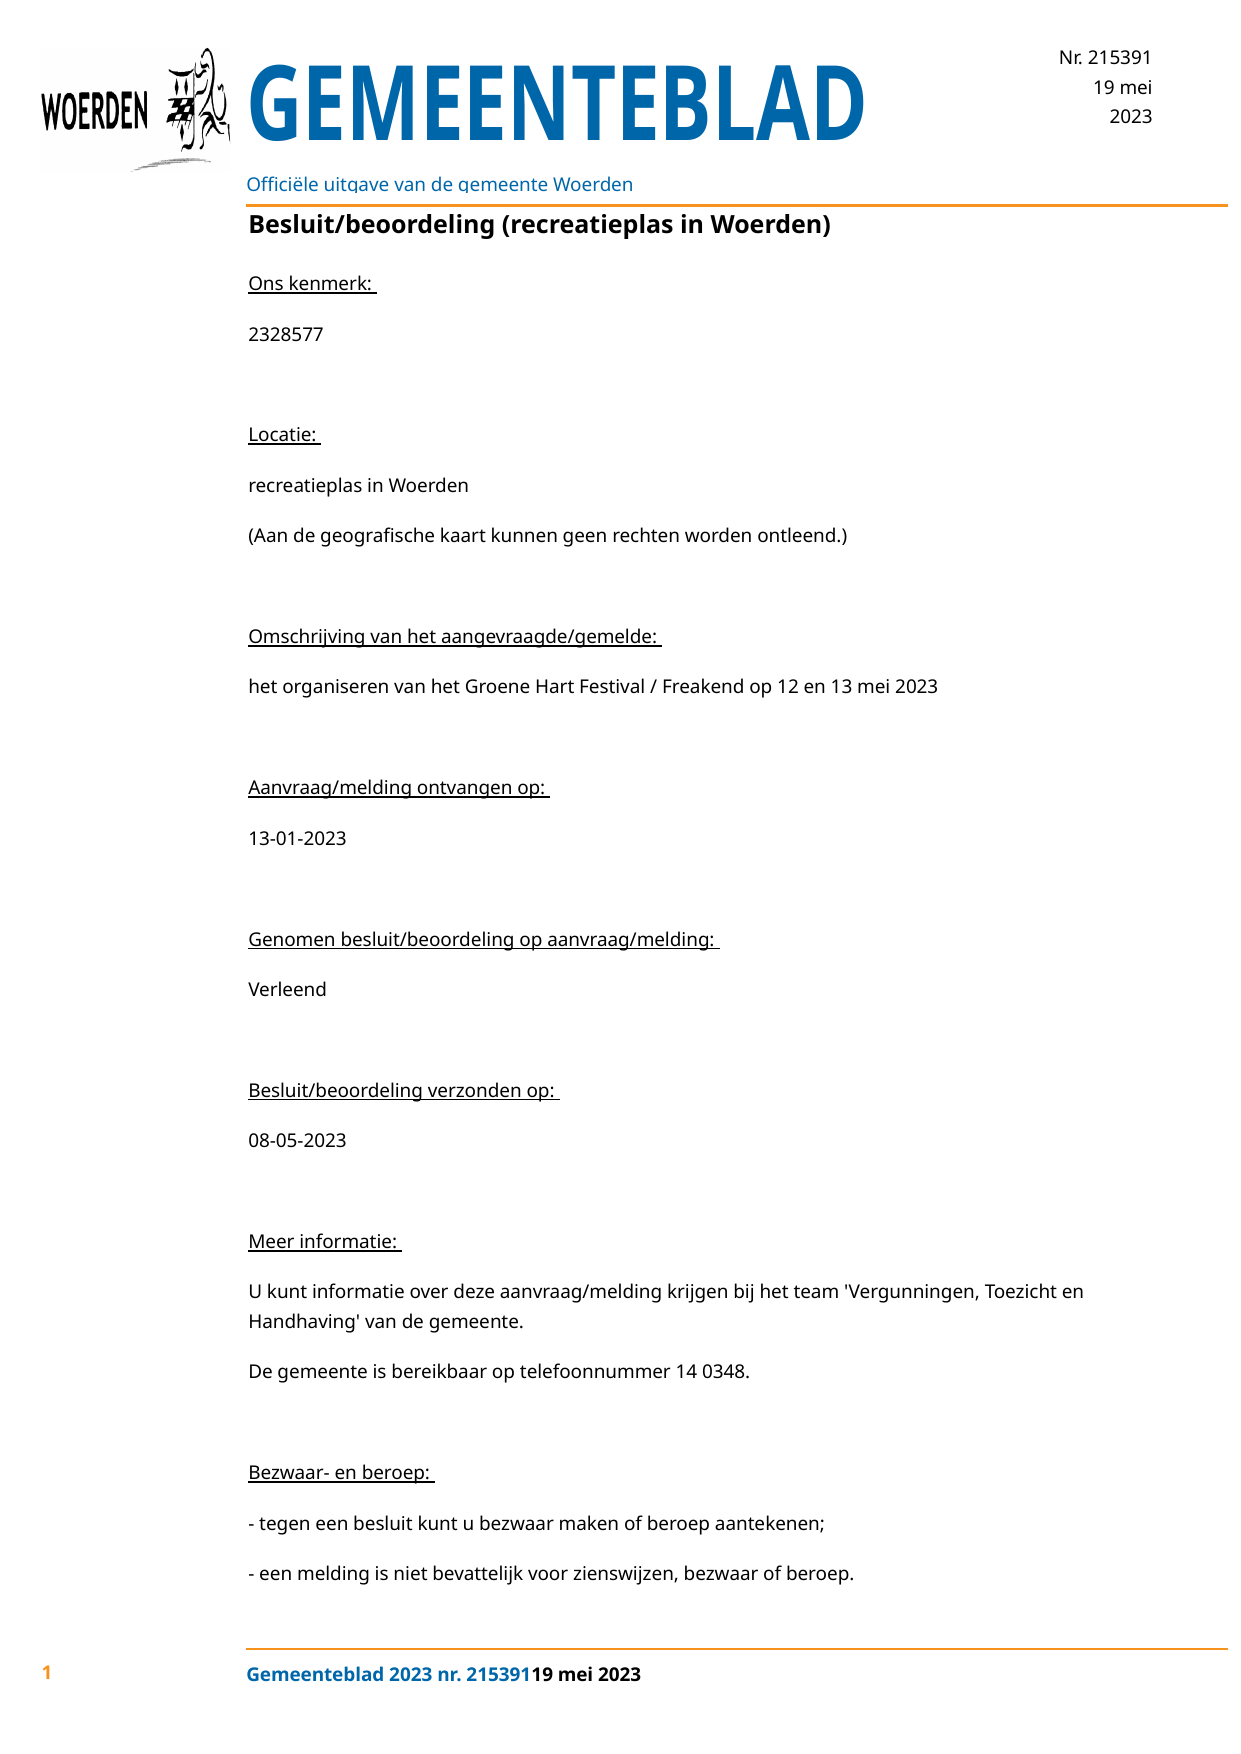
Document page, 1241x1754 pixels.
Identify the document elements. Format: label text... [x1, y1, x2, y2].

text Omschrijving van het aangevraagde/gemelde: [248, 623, 1152, 649]
text (Aan de geografische kaart kunnen geen rechten worden ontleend.) [248, 522, 1152, 548]
text Locatie: [248, 422, 1152, 447]
text Aanvraag/melding ontvangen op: [248, 774, 1152, 800]
text - tegen een besluit kunt u bezwaar maken of beroep aantekenen; [248, 1510, 1152, 1536]
text Verleend [248, 976, 1152, 1002]
text - een melding is niet bevattelijk voor zienswijzen, bezwaar of beroep. [248, 1560, 1152, 1586]
picture [41, 47, 231, 172]
text 13-01-2023 [248, 825, 1152, 851]
text 2328577 [248, 321, 1152, 346]
text het organiseren van het Groene Hart Festival / Freakend op 12 en 13 mei 2023 [248, 674, 1152, 699]
text Genomen besluit/beoordeling op aanvraag/melding: [248, 926, 1152, 951]
text Besluit/beoordeling (recreatieplas in Woerden) [248, 207, 1152, 241]
text De gemeente is bereikbaar op telefoonnummer 14 0348. [248, 1359, 1152, 1384]
text recreatieplas in Woerden [248, 472, 1152, 498]
text 08-05-2023 [248, 1127, 1152, 1153]
text U kunt informatie over deze aanvraag/melding krijgen bij het team 'Vergunningen, Toezicht en Handhaving' van de gemeente. [248, 1279, 1152, 1334]
text Meer informatie: [248, 1228, 1152, 1254]
text Ons kenmerk: [248, 270, 1152, 296]
text Bezwaar- en beroep: [248, 1459, 1152, 1485]
text Besluit/beoordeling verzonden op: [248, 1077, 1152, 1103]
